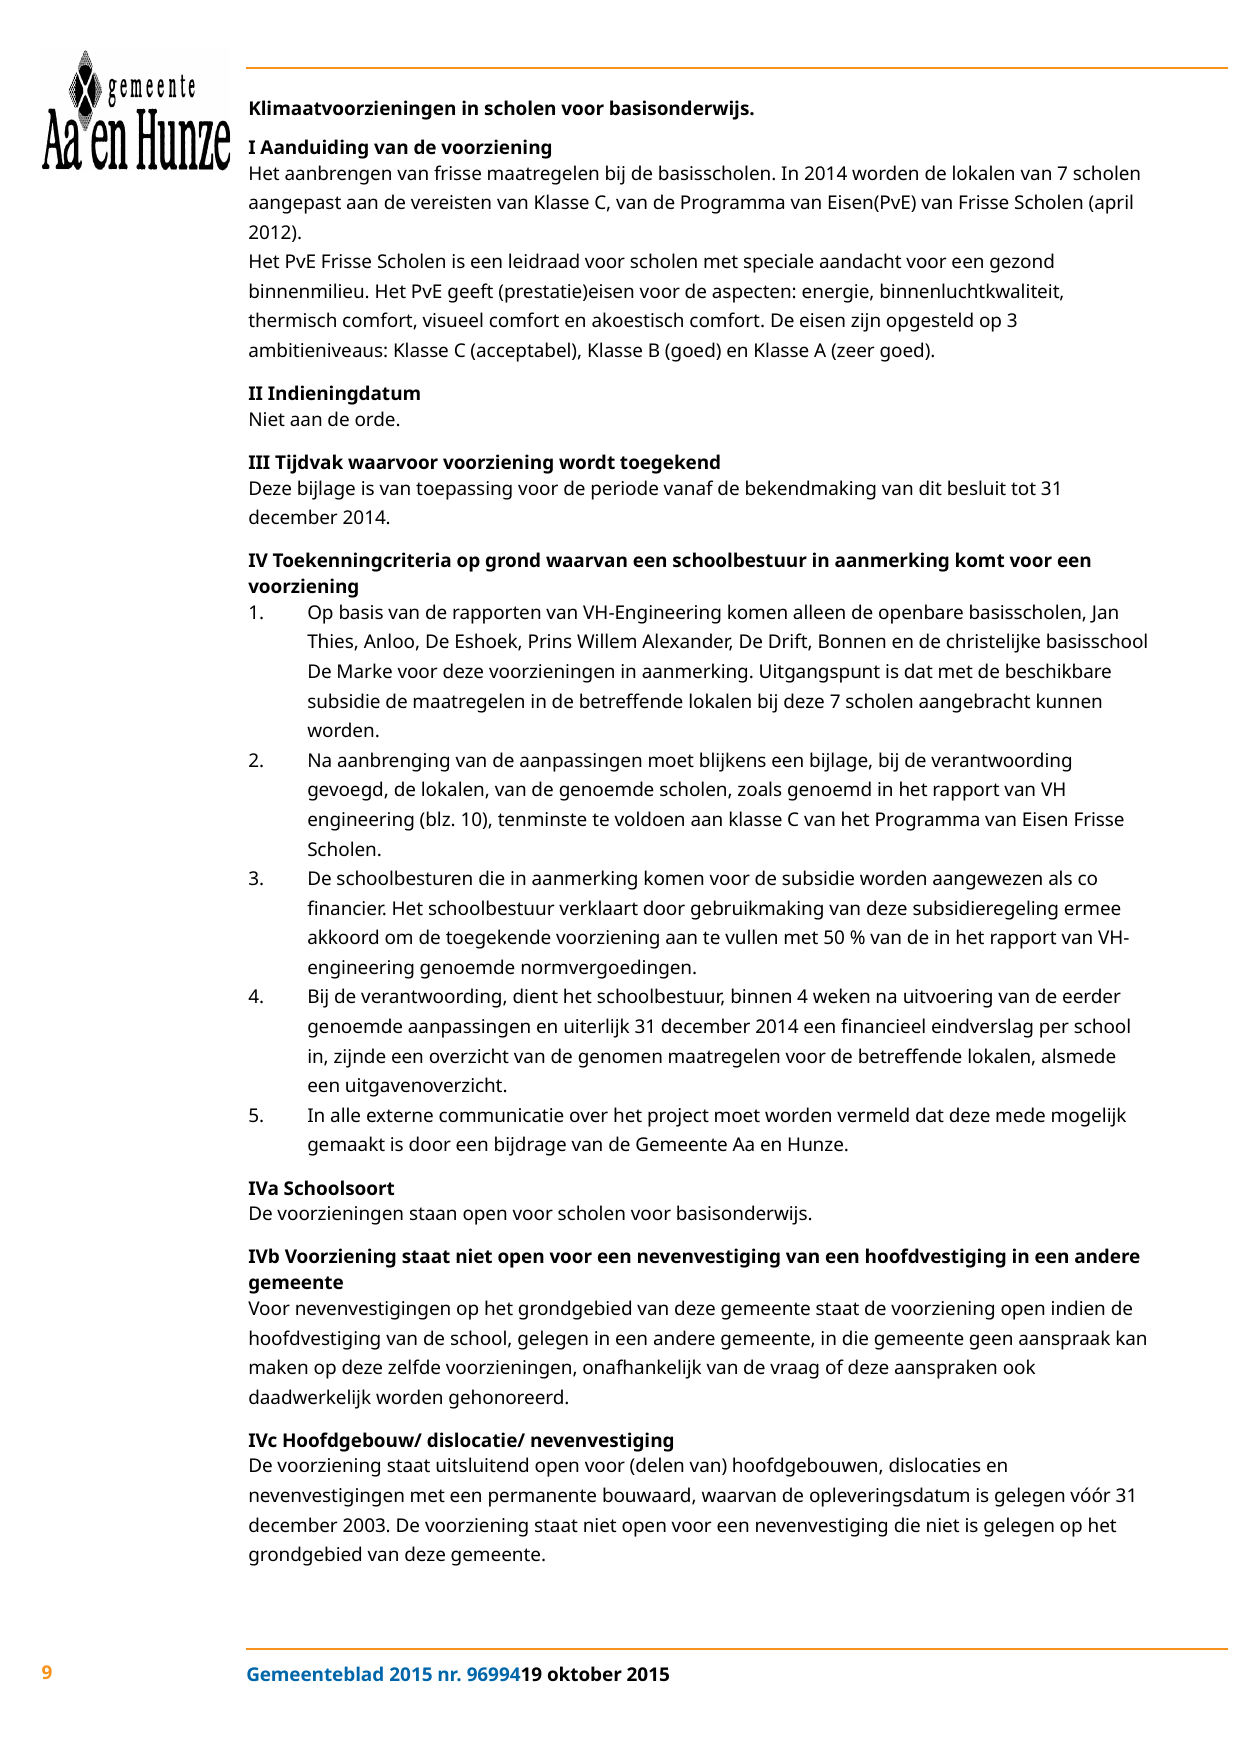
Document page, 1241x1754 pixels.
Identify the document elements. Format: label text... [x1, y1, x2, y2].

text Voor nevenvestigingen op het grondgebied van deze gemeente staat de voorziening open indien de hoofdvestiging van de school, gelegen in een andere gemeente, in die gemeente geen aanspraak kan maken op deze zelfde voorzieningen, onafhankelijk van de vraag of deze aanspraken ook daadwerkelijk worden gehonoreerd. [248, 1295, 1152, 1409]
text II Indieningdatum [248, 380, 1152, 406]
text I Aanduiding van de voorziening [248, 134, 1152, 160]
text III Tijdvak waarvoor voorziening wordt toegekend [248, 449, 1152, 475]
text Het PvE Frisse Scholen is een leidraad voor scholen met speciale aandacht voor een gezond binnenmilieu. Het PvE geeft (prestatie)eisen voor de aspecten: energie, binnenluchtkwaliteit, thermisch comfort, visueel comfort en akoestisch comfort. De eisen zijn opgesteld op 3 ambitieniveaus: Klasse C (acceptabel), Klasse B (goed) en Klasse A (zeer goed). [248, 248, 1152, 363]
text Klimaatvoorzieningen in scholen voor basisonderwijs. [248, 95, 1152, 121]
list In alle externe communicatie over het project moet worden vermeld dat deze mede mogelijk gemaakt is door een bijdrage van de Gemeente Aa en Hunze. [248, 1102, 1152, 1157]
text De voorziening staat uitsluitend open voor (delen van) hoofdgebouwen, dislocaties en nevenvestigingen met een permanente bouwaard, waarvan de opleveringsdatum is gelegen vóór 31 december 2003. De voorziening staat niet open voor een nevenvestiging die niet is gelegen op het grondgebied van deze gemeente. [248, 1453, 1152, 1567]
list De schoolbesturen die in aanmerking komen voor de subsidie worden aangewezen als co financier. Het schoolbestuur verklaart door gebruikmaking van deze subsidieregeling ermee akkoord om de toegekende voorziening aan te vullen met 50 % van de in het rapport van VH-engineering genoemde normvergoedingen. [248, 865, 1152, 980]
picture [41, 47, 231, 172]
text IVc Hoofdgebouw/ dislocatie/ nevenvestiging [248, 1427, 1152, 1453]
text IVa Schoolsoort [248, 1175, 1152, 1201]
text Deze bijlage is van toepassing voor de periode vanaf de bekendmaking van dit besluit tot 31 december 2014. [248, 475, 1152, 530]
list Op basis van de rapporten van VH-Engineering komen alleen de openbare basisscholen, Jan Thies, Anloo, De Eshoek, Prins Willem Alexander, De Drift, Bonnen en de christelijke basisschool De Marke voor deze voorzieningen in aanmerking. Uitgangspunt is dat met de beschikbare subsidie de maatregelen in de betreffende lokalen bij deze 7 scholen aangebracht kunnen worden. [248, 599, 1152, 743]
text De voorzieningen staan open voor scholen voor basisonderwijs. [248, 1201, 1152, 1226]
list Na aanbrenging van de aanpassingen moet blijkens een bijlage, bij de verantwoording gevoegd, de lokalen, van de genoemde scholen, zoals genoemd in het rapport van VH engineering (blz. 10), tenminste te voldoen aan klasse C van het Programma van Eisen Frisse Scholen. [248, 747, 1152, 862]
text IV Toekenningcriteria op grond waarvan een schoolbestuur in aanmerking komt voor een voorziening [248, 548, 1152, 599]
text IVb Voorziening staat niet open voor een nevenvestiging van een hoofdvestiging in een andere gemeente [248, 1244, 1152, 1295]
list Bij de verantwoording, dient het schoolbestuur, binnen 4 weken na uitvoering van de eerder genoemde aanpassingen en uiterlijk 31 december 2014 een financieel eindverslag per school in, zijnde een overzicht van de genomen maatregelen voor de betreffende lokalen, alsmede een uitgavenoverzicht. [248, 984, 1152, 1098]
text Het aanbrengen van frisse maatregelen bij de basisscholen. In 2014 worden de lokalen van 7 scholen aangepast aan de vereisten van Klasse C, van de Programma van Eisen(PvE) van Frisse Scholen (april 2012). [248, 160, 1152, 245]
text Niet aan de orde. [248, 406, 1152, 432]
